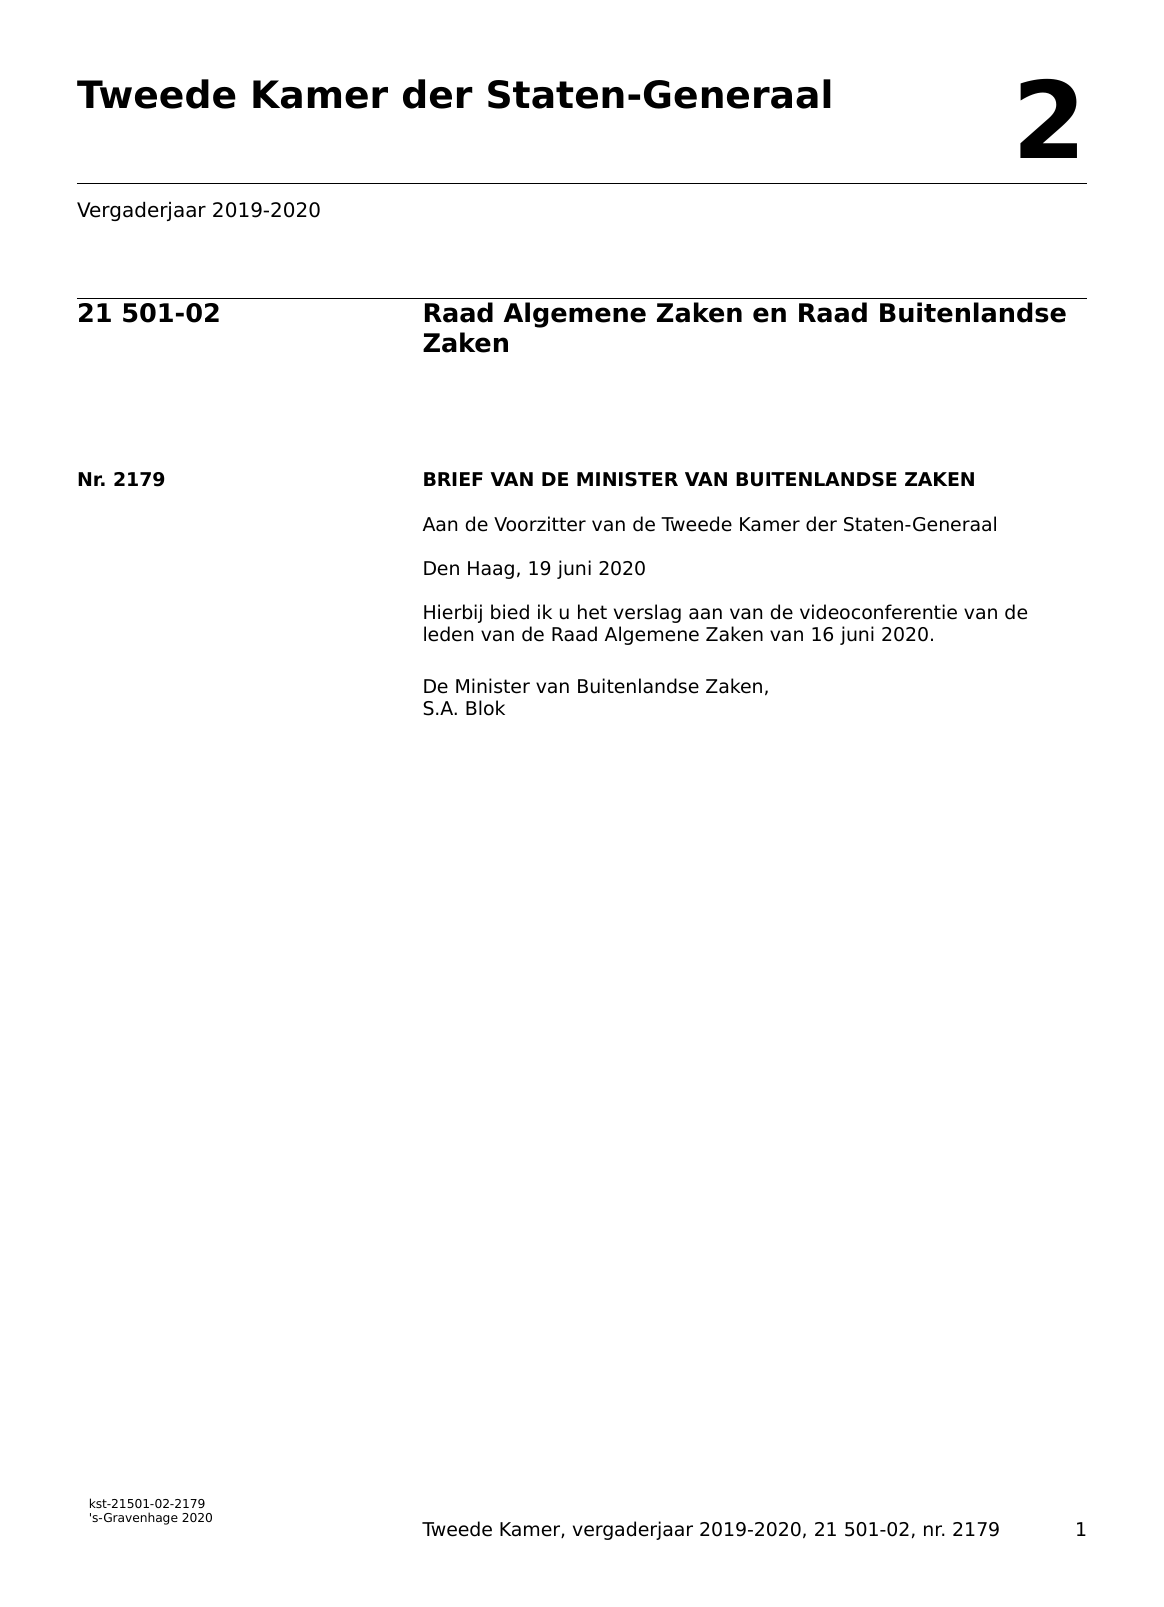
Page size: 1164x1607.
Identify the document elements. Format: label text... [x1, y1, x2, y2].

subtitle Nr. 2179 BRIEF VAN DE MINISTER VAN BUITENLANDSE ZAKEN [77, 469, 1087, 491]
table_header Tweede Kamer der Staten-Generaal [77, 59, 886, 183]
table_header 2 [886, 59, 1087, 183]
text kst-21501-02-2179 [88, 1497, 323, 1511]
text De Minister van Buitenlandse Zaken, S.A. Blok [422, 676, 1087, 720]
text Hierbij bied ik u het verslag aan van de videoconferentie van de leden van de Raad Algemene Zaken van 16 juni 2020. [422, 602, 1087, 646]
table_cell Vergaderjaar 2019-2020 [77, 184, 1087, 298]
text 's-Gravenhage 2020 [88, 1511, 323, 1525]
subtitle 21 501-02 Raad Algemene Zaken en Raad Buitenlandse Zaken [77, 299, 1087, 358]
text Den Haag, 19 juni 2020 [422, 558, 1087, 580]
text Aan de Voorzitter van de Tweede Kamer der Staten-Generaal [422, 513, 1087, 536]
